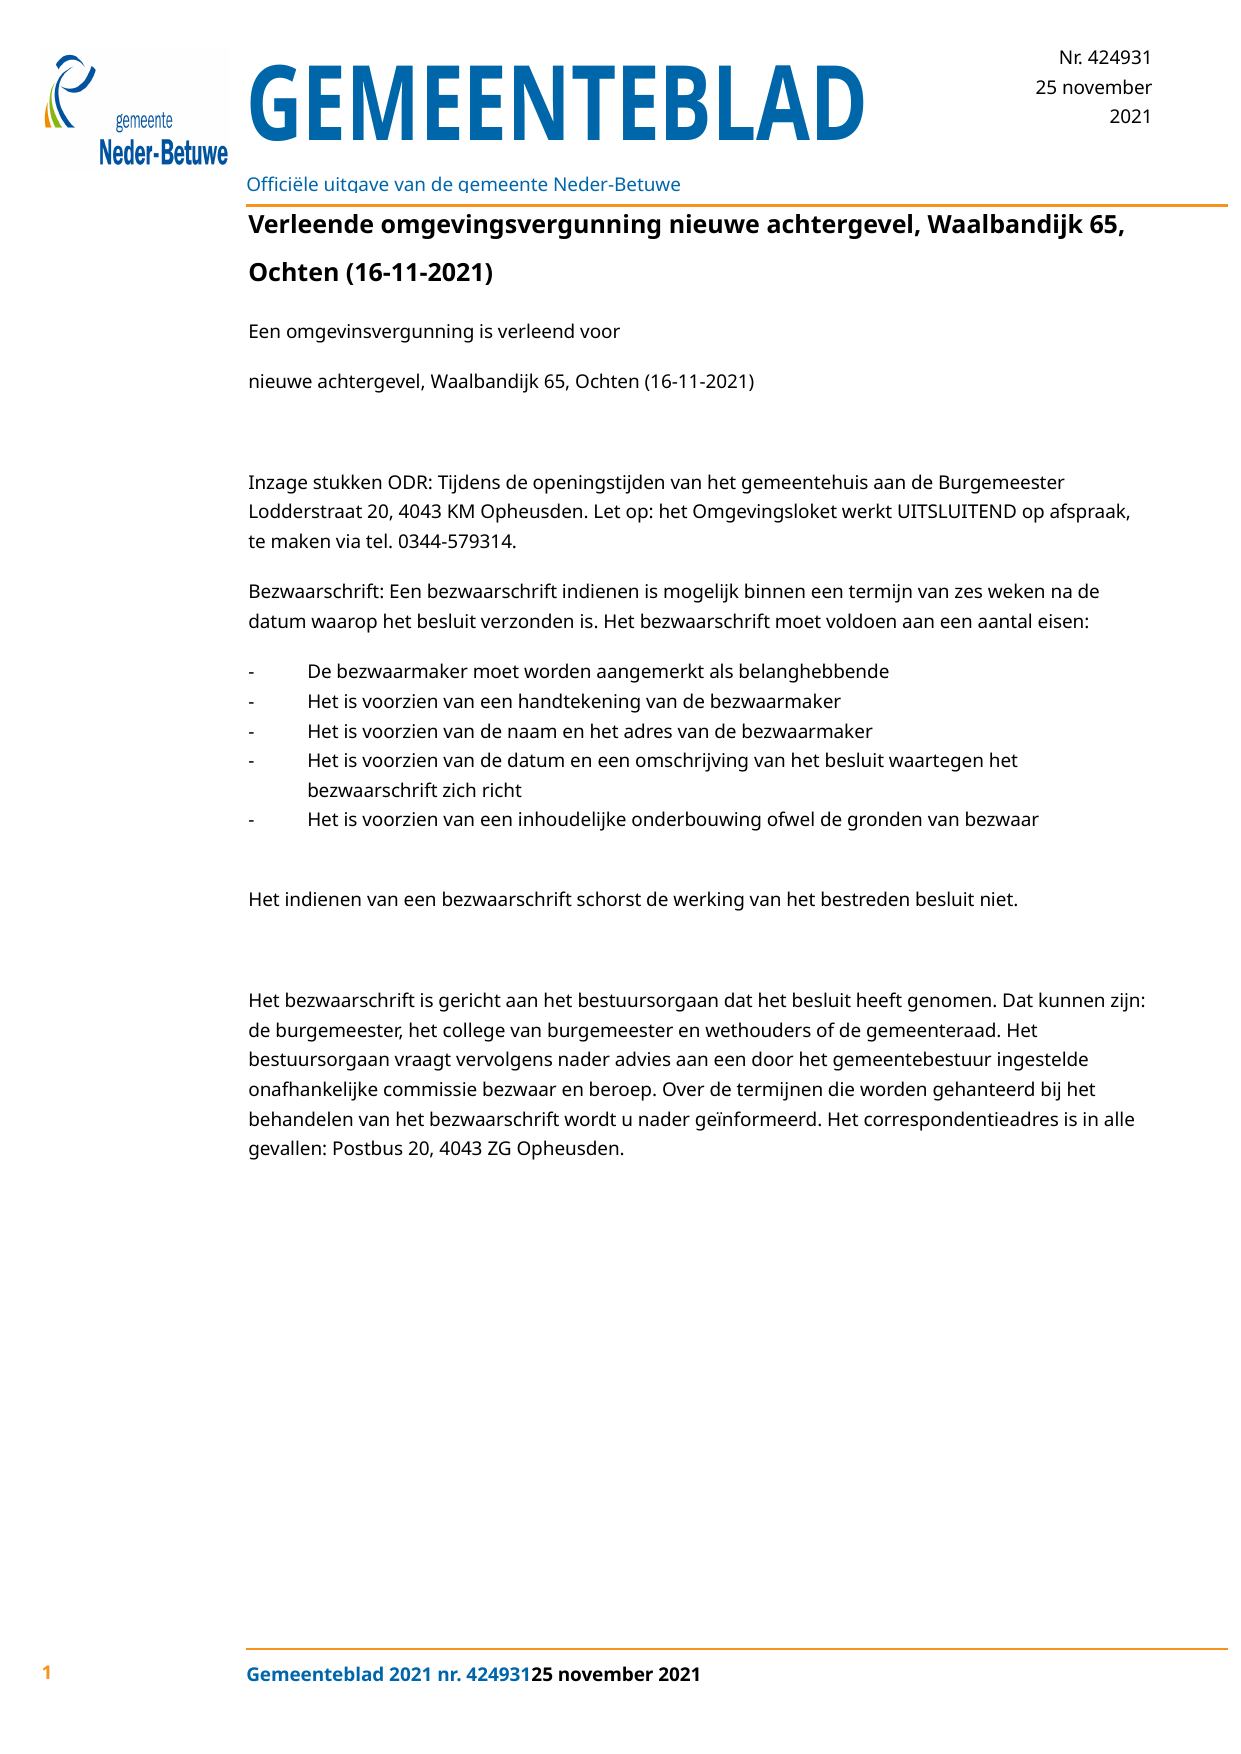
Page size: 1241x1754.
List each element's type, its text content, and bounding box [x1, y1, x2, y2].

text Het bezwaarschrift is gericht aan het bestuursorgaan dat het besluit heeft genomen. Dat kunnen zijn: de burgemeester, het college van burgemeester en wethouders of de gemeenteraad. Het bestuursorgaan vraagt vervolgens nader advies aan een door het gemeentebestuur ingestelde onafhankelijke commissie bezwaar en beroep. Over de termijnen die worden gehanteerd bij het behandelen van het bezwaarschrift wordt u nader geïnformeerd. Het correspondentieadres is in alle gevallen: Postbus 20, 4043 ZG Opheusden. [248, 987, 1152, 1161]
text Een omgevinsvergunning is verleend voor [248, 318, 1152, 344]
list Het is voorzien van een inhoudelijke onderbouwing ofwel de gronden van bezwaar [248, 807, 1152, 832]
text Inzage stukken ODR: Tijdens de openingstijden van het gemeentehuis aan de Burgemeester Lodderstraat 20, 4043 KM Opheusden. Let op: het Omgevingsloket werkt UITSLUITEND op afspraak, te maken via tel. 0344-579314. [248, 469, 1152, 554]
text Verleende omgevingsvergunning nieuwe achtergevel, Waalbandijk 65, Ochten (16-11-2021) [248, 207, 1152, 288]
list De bezwaarmaker moet worden aangemerkt als belanghebbende [248, 659, 1152, 684]
text Het indienen van een bezwaarschrift schorst de werking van het bestreden besluit niet. [248, 887, 1152, 912]
list Het is voorzien van de naam en het adres van de bezwaarmaker [248, 718, 1152, 744]
text nieuwe achtergevel, Waalbandijk 65, Ochten (16-11-2021) [248, 368, 1152, 394]
list Het is voorzien van de datum en een omschrijving van het besluit waartegen het bezwaarschrift zich richt [248, 747, 1152, 803]
list Het is voorzien van een handtekening van de bezwaarmaker [248, 688, 1152, 714]
text Bezwaarschrift: Een bezwaarschrift indienen is mogelijk binnen een termijn van zes weken na de datum waarop het besluit verzonden is. Het bezwaarschrift moet voldoen aan een aantal eisen: [248, 579, 1152, 634]
picture [41, 47, 231, 172]
